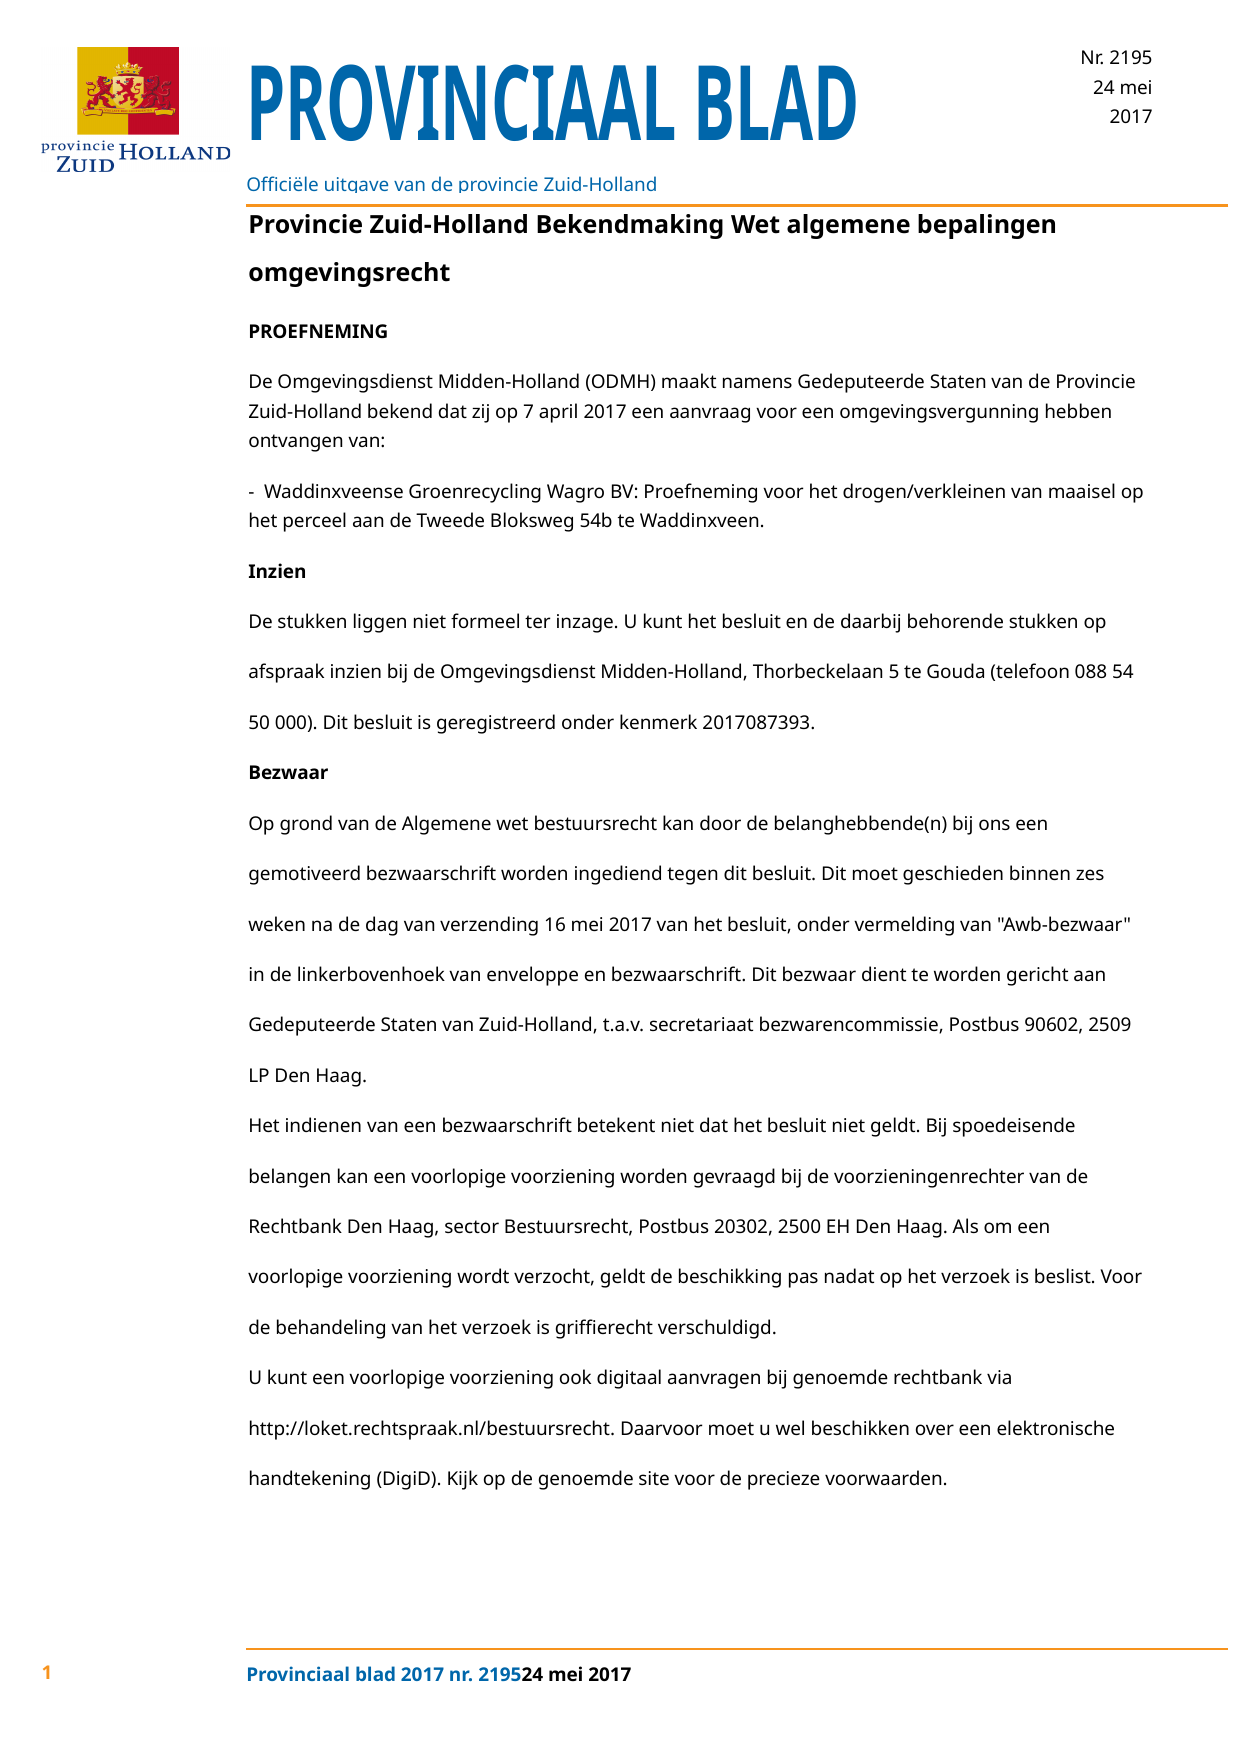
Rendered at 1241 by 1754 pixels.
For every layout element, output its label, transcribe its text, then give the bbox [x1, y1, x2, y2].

text belangen kan een voorlopige voorziening worden gevraagd bij de voorzieningenrechter van de [248, 1163, 1152, 1189]
text voorlopige voorziening wordt verzocht, geldt de beschikking pas nadat op het verzoek is beslist. Voor [248, 1264, 1152, 1289]
text PROEFNEMING [248, 318, 1152, 344]
text de behandeling van het verzoek is griffierecht verschuldigd. [248, 1314, 1152, 1340]
text http://loket.rechtspraak.nl/bestuursrecht. Daarvoor moet u wel beschikken over een elektronische [248, 1415, 1152, 1441]
text handtekening (DigiD). Kijk op de genoemde site voor de precieze voorwaarden. [248, 1465, 1152, 1491]
text Gedeputeerde Staten van Zuid-Holland, t.a.v. secretariaat bezwarencommissie, Postbus 90602, 2509 [248, 1012, 1152, 1037]
picture [41, 47, 231, 172]
text Provincie Zuid-Holland Bekendmaking Wet algemene bepalingen omgevingsrecht [248, 207, 1152, 288]
text U kunt een voorlopige voorziening ook digitaal aanvragen bij genoemde rechtbank via [248, 1364, 1152, 1390]
text gemotiveerd bezwaarschrift worden ingediend tegen dit besluit. Dit moet geschieden binnen zes [248, 860, 1152, 886]
text in de linkerbovenhoek van enveloppe en bezwaarschrift. Dit bezwaar dient te worden gericht aan [248, 961, 1152, 987]
text De stukken liggen niet formeel ter inzage. U kunt het besluit en de daarbij behorende stukken op [248, 608, 1152, 634]
text Het indienen van een bezwaarschrift betekent niet dat het besluit niet geldt. Bij spoedeisende [248, 1112, 1152, 1138]
text 50 000). Dit besluit is geregistreerd onder kenmerk 2017087393. [248, 709, 1152, 735]
text - Waddinxveense Groenrecycling Wagro BV: Proefneming voor het drogen/verkleinen van maaisel op het perceel aan de Tweede Bloksweg 54b te Waddinxveen. [248, 478, 1152, 533]
text Inzien [248, 558, 1152, 584]
text Rechtbank Den Haag, sector Bestuursrecht, Postbus 20302, 2500 EH Den Haag. Als om een [248, 1213, 1152, 1239]
text Bezwaar [248, 759, 1152, 785]
text LP Den Haag. [248, 1062, 1152, 1088]
text weken na de dag van verzending 16 mei 2017 van het besluit, onder vermelding van "Awb-bezwaar" [248, 911, 1152, 937]
text De Omgevingsdienst Midden-Holland (ODMH) maakt namens Gedeputeerde Staten van de Provincie Zuid-Holland bekend dat zij op 7 april 2017 een aanvraag voor een omgevingsvergunning hebben ontvangen van: [248, 368, 1152, 453]
text afspraak inzien bij de Omgevingsdienst Midden-Holland, Thorbeckelaan 5 te Gouda (telefoon 088 54 [248, 659, 1152, 684]
text Op grond van de Algemene wet bestuursrecht kan door de belanghebbende(n) bij ons een [248, 810, 1152, 836]
